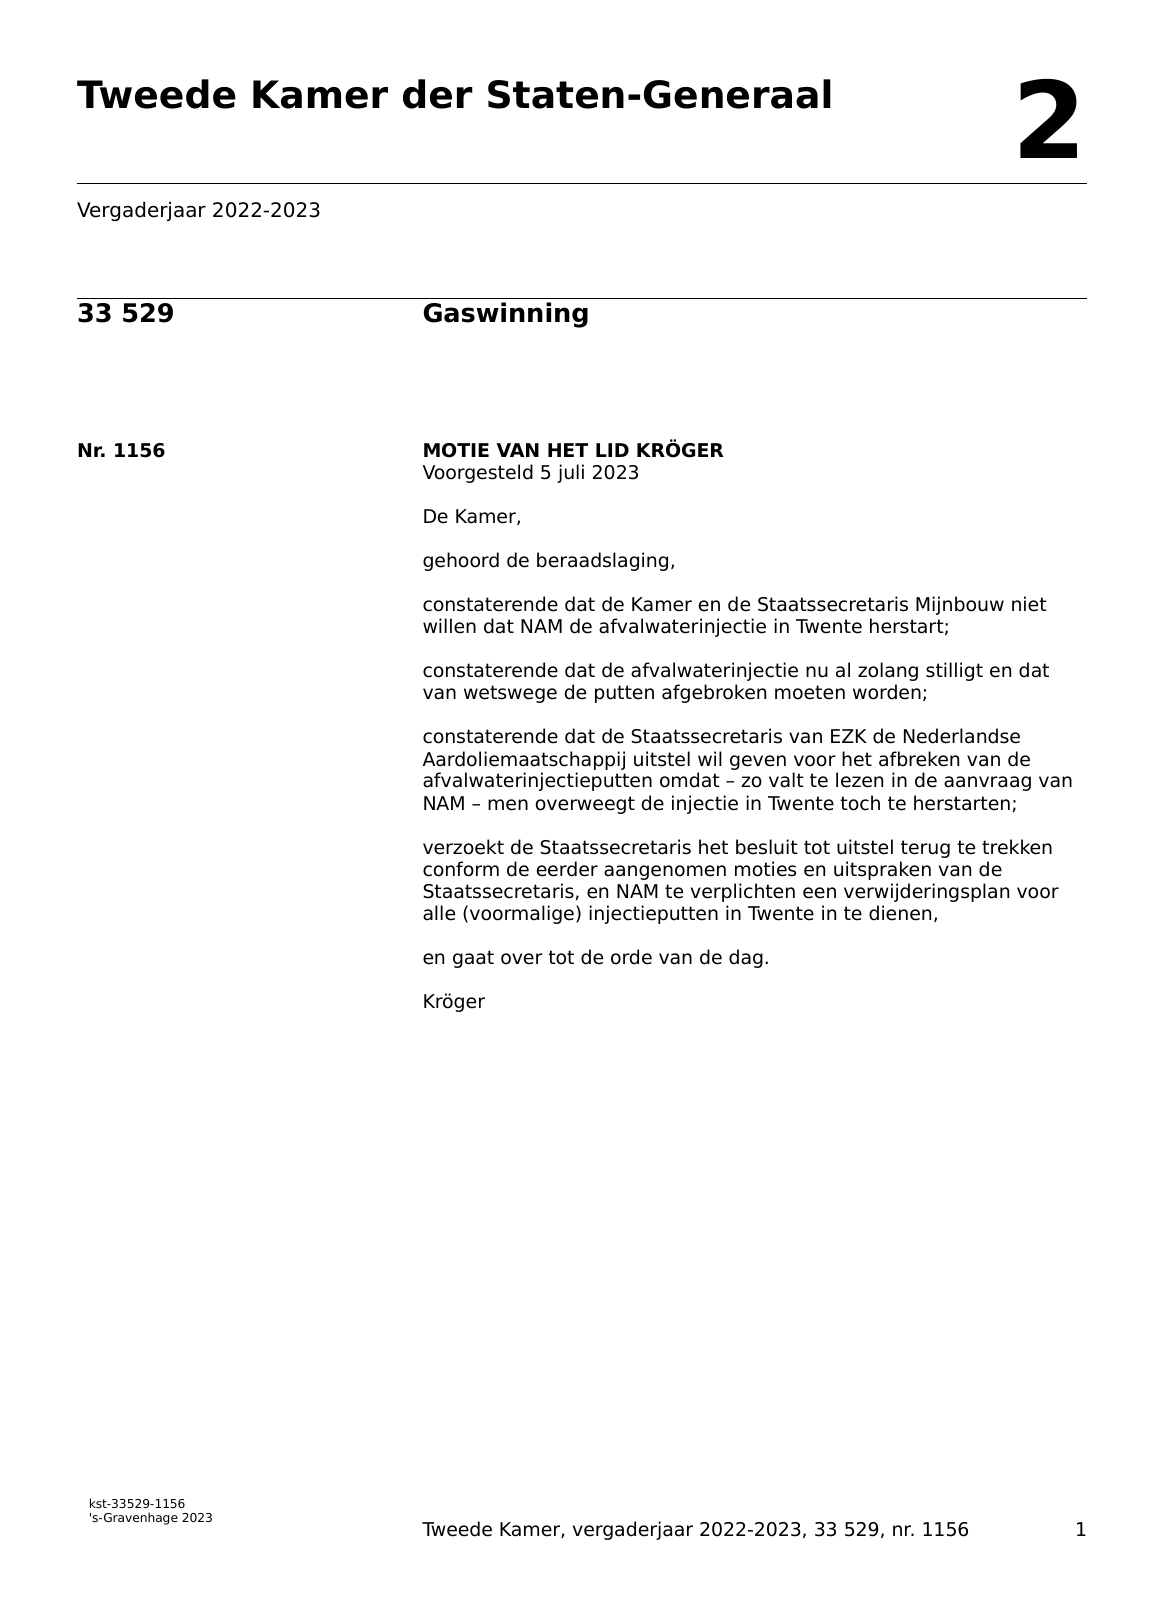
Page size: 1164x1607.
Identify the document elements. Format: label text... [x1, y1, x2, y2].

subtitle Nr. 1156 MOTIE VAN HET LID KRÖGER [77, 440, 1087, 462]
text constaterende dat de Staatssecretaris van EZK de Nederlandse Aardoliemaatschappij uitstel wil geven voor het afbreken van de afvalwaterinjectieputten omdat – zo valt te lezen in de aanvraag van NAM – men overweegt de injectie in Twente toch te herstarten; [422, 726, 1087, 814]
text Voorgesteld 5 juli 2023 [422, 462, 1087, 484]
text Kröger [422, 991, 1087, 1013]
text constaterende dat de Kamer en de Staatssecretaris Mijnbouw niet willen dat NAM de afvalwaterinjectie in Twente herstart; [422, 594, 1087, 638]
text gehoord de beraadslaging, [422, 550, 1087, 572]
text constaterende dat de afvalwaterinjectie nu al zolang stilligt en dat van wetswege de putten afgebroken moeten worden; [422, 660, 1087, 704]
text De Kamer, [422, 506, 1087, 528]
subtitle 33 529 Gaswinning [77, 299, 1087, 329]
text verzoekt de Staatssecretaris het besluit tot uitstel terug te trekken conform de eerder aangenomen moties en uitspraken van de Staatssecretaris, en NAM te verplichten een verwijderingsplan voor alle (voormalige) injectieputten in Twente in te dienen, [422, 837, 1087, 924]
table_header 2 [886, 59, 1087, 183]
text kst-33529-1156 [88, 1497, 323, 1511]
text 's-Gravenhage 2023 [88, 1511, 323, 1525]
table_header Tweede Kamer der Staten-Generaal [77, 59, 886, 183]
table_cell Vergaderjaar 2022-2023 [77, 184, 1087, 298]
text en gaat over tot de orde van de dag. [422, 947, 1087, 969]
